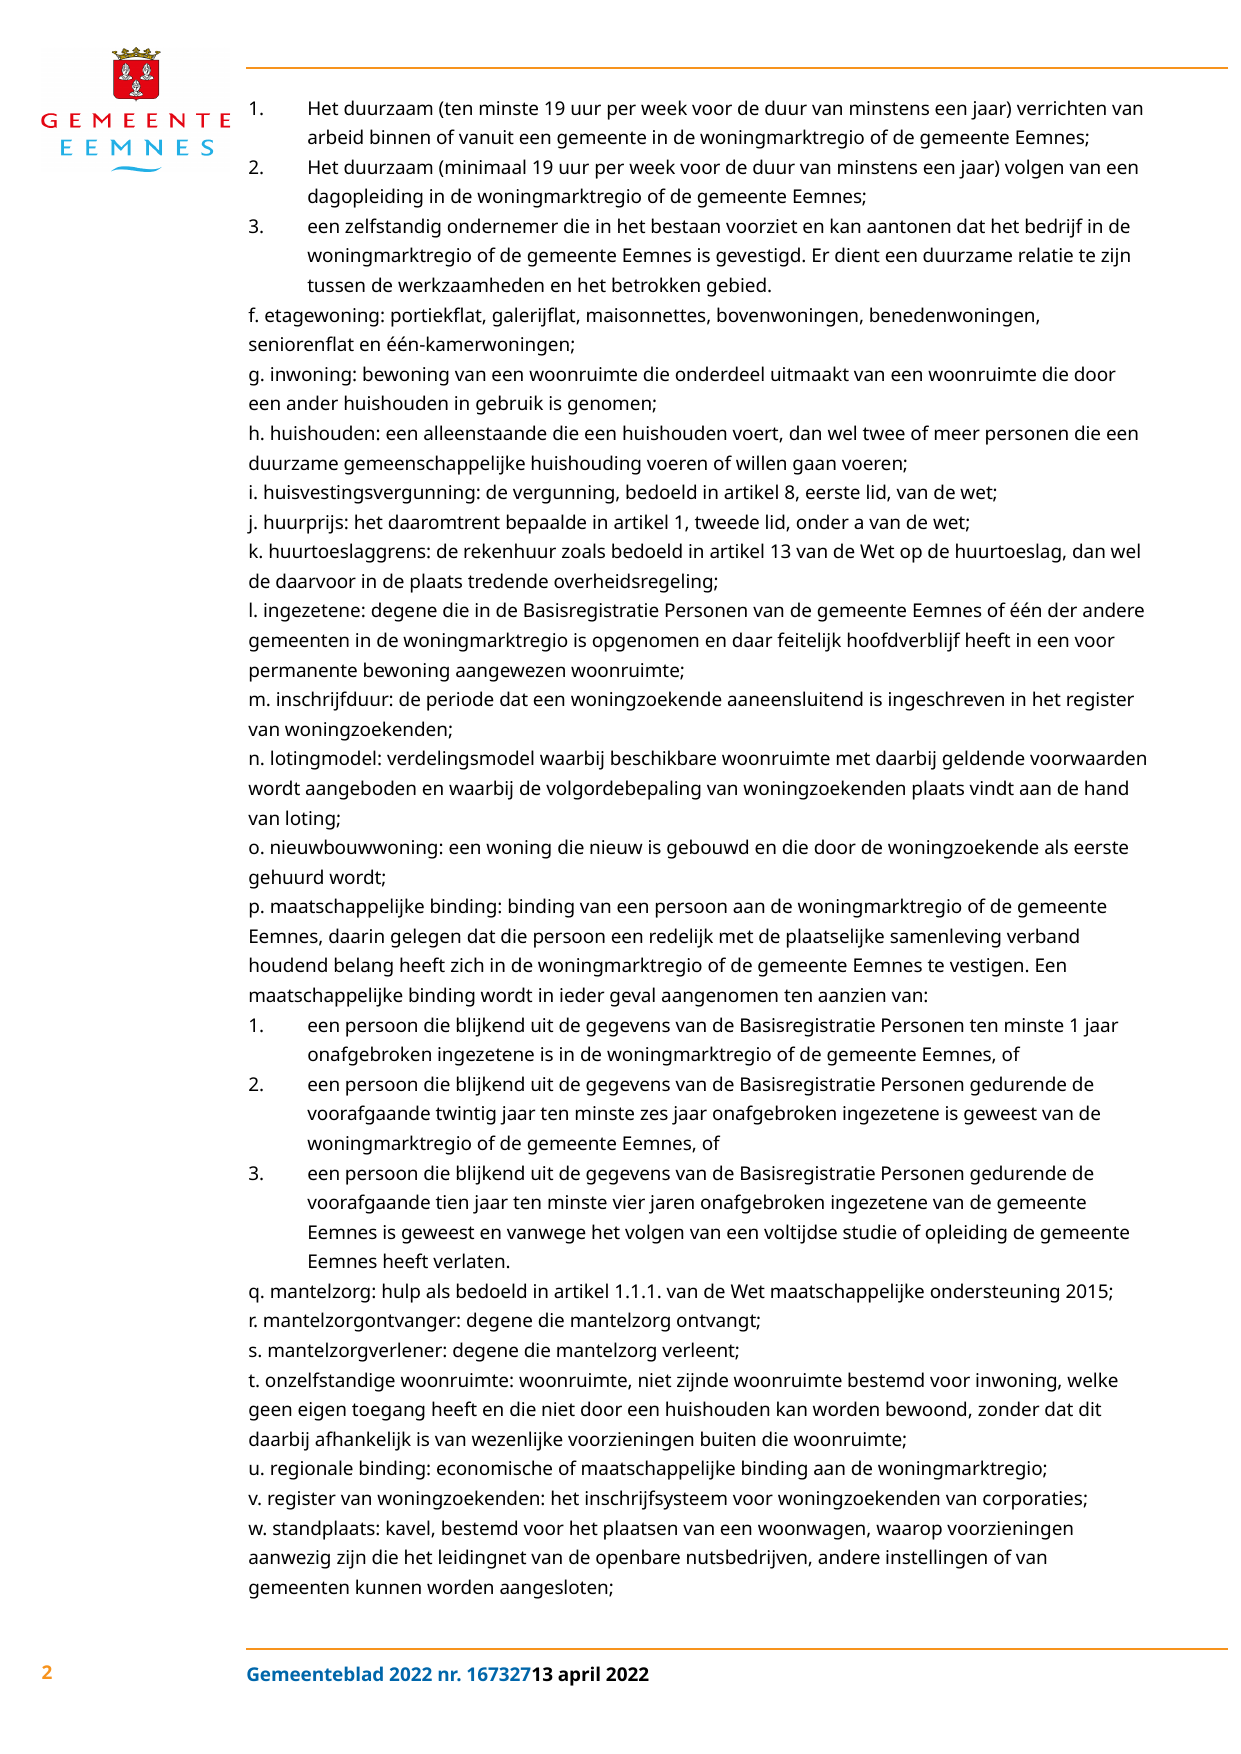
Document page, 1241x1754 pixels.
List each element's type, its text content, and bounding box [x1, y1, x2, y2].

list een persoon die blijkend uit de gegevens van de Basisregistratie Personen ten minste 1 jaar onafgebroken ingezetene is in de woningmarktregio of de gemeente Eemnes, of [248, 1012, 1152, 1067]
list Het duurzaam (minimaal 19 uur per week voor de duur van minstens een jaar) volgen van een dagopleiding in de woningmarktregio of de gemeente Eemnes; [248, 154, 1152, 209]
text t. onzelfstandige woonruimte: woonruimte, niet zijnde woonruimte bestemd voor inwoning, welke geen eigen toegang heeft en die niet door een huishouden kan worden bewoond, zonder dat dit daarbij afhankelijk is van wezenlijke voorzieningen buiten die woonruimte; [248, 1367, 1152, 1452]
list Het duurzaam (ten minste 19 uur per week voor de duur van minstens een jaar) verrichten van arbeid binnen of vanuit een gemeente in de woningmarktregio of de gemeente Eemnes; [248, 95, 1152, 150]
text o. nieuwbouwwoning: een woning die nieuw is gebouwd en die door de woningzoekende als eerste gehuurd wordt; [248, 834, 1152, 890]
text h. huishouden: een alleenstaande die een huishouden voert, dan wel twee of meer personen die een duurzame gemeenschappelijke huishouding voeren of willen gaan voeren; [248, 420, 1152, 476]
text u. regionale binding: economische of maatschappelijke binding aan de woningmarktregio; [248, 1456, 1152, 1481]
text v. register van woningzoekenden: het inschrijfsysteem voor woningzoekenden van corporaties; [248, 1485, 1152, 1511]
text j. huurprijs: het daaromtrent bepaalde in artikel 1, tweede lid, onder a van de wet; [248, 509, 1152, 535]
list een persoon die blijkend uit de gegevens van de Basisregistratie Personen gedurende de voorafgaande twintig jaar ten minste zes jaar onafgebroken ingezetene is geweest van de woningmarktregio of de gemeente Eemnes, of [248, 1071, 1152, 1156]
text p. maatschappelijke binding: binding van een persoon aan de woningmarktregio of de gemeente Eemnes, daarin gelegen dat die persoon een redelijk met de plaatselijke samenleving verband houdend belang heeft zich in de woningmarktregio of de gemeente Eemnes te vestigen. Een maatschappelijke binding wordt in ieder geval aangenomen ten aanzien van: [248, 893, 1152, 1008]
text i. huisvestingsvergunning: de vergunning, bedoeld in artikel 8, eerste lid, van de wet; [248, 479, 1152, 505]
picture [41, 47, 231, 172]
text n. lotingmodel: verdelingsmodel waarbij beschikbare woonruimte met daarbij geldende voorwaarden wordt aangeboden en waarbij de volgordebepaling van woningzoekenden plaats vindt aan de hand van loting; [248, 746, 1152, 831]
list een zelfstandig ondernemer die in het bestaan voorziet en kan aantonen dat het bedrijf in de woningmarktregio of de gemeente Eemnes is gevestigd. Er dient een duurzame relatie te zijn tussen de werkzaamheden en het betrokken gebied. [248, 213, 1152, 298]
list een persoon die blijkend uit de gegevens van de Basisregistratie Personen gedurende de voorafgaande tien jaar ten minste vier jaren onafgebroken ingezetene van de gemeente Eemnes is geweest en vanwege het volgen van een voltijdse studie of opleiding de gemeente Eemnes heeft verlaten. [248, 1160, 1152, 1274]
text g. inwoning: bewoning van een woonruimte die onderdeel uitmaakt van een woonruimte die door een ander huishouden in gebruik is genomen; [248, 361, 1152, 416]
text q. mantelzorg: hulp als bedoeld in artikel 1.1.1. van de Wet maatschappelijke ondersteuning 2015; [248, 1278, 1152, 1304]
text m. inschrijfduur: de periode dat een woningzoekende aaneensluitend is ingeschreven in het register van woningzoekenden; [248, 686, 1152, 742]
text s. mantelzorgverlener: degene die mantelzorg verleent; [248, 1337, 1152, 1363]
text l. ingezetene: degene die in de Basisregistratie Personen van de gemeente Eemnes of één der andere gemeenten in de woningmarktregio is opgenomen en daar feitelijk hoofdverblijf heeft in een voor permanente bewoning aangewezen woonruimte; [248, 598, 1152, 683]
text k. huurtoeslaggrens: de rekenhuur zoals bedoeld in artikel 13 van de Wet op de huurtoeslag, dan wel de daarvoor in de plaats tredende overheidsregeling; [248, 538, 1152, 594]
text r. mantelzorgontvanger: degene die mantelzorg ontvangt; [248, 1308, 1152, 1333]
text f. etagewoning: portiekflat, galerijflat, maisonnettes, bovenwoningen, benedenwoningen, seniorenflat en één-kamerwoningen; [248, 302, 1152, 357]
text w. standplaats: kavel, bestemd voor het plaatsen van een woonwagen, waarop voorzieningen aanwezig zijn die het leidingnet van de openbare nutsbedrijven, andere instellingen of van gemeenten kunnen worden aangesloten; [248, 1515, 1152, 1600]
